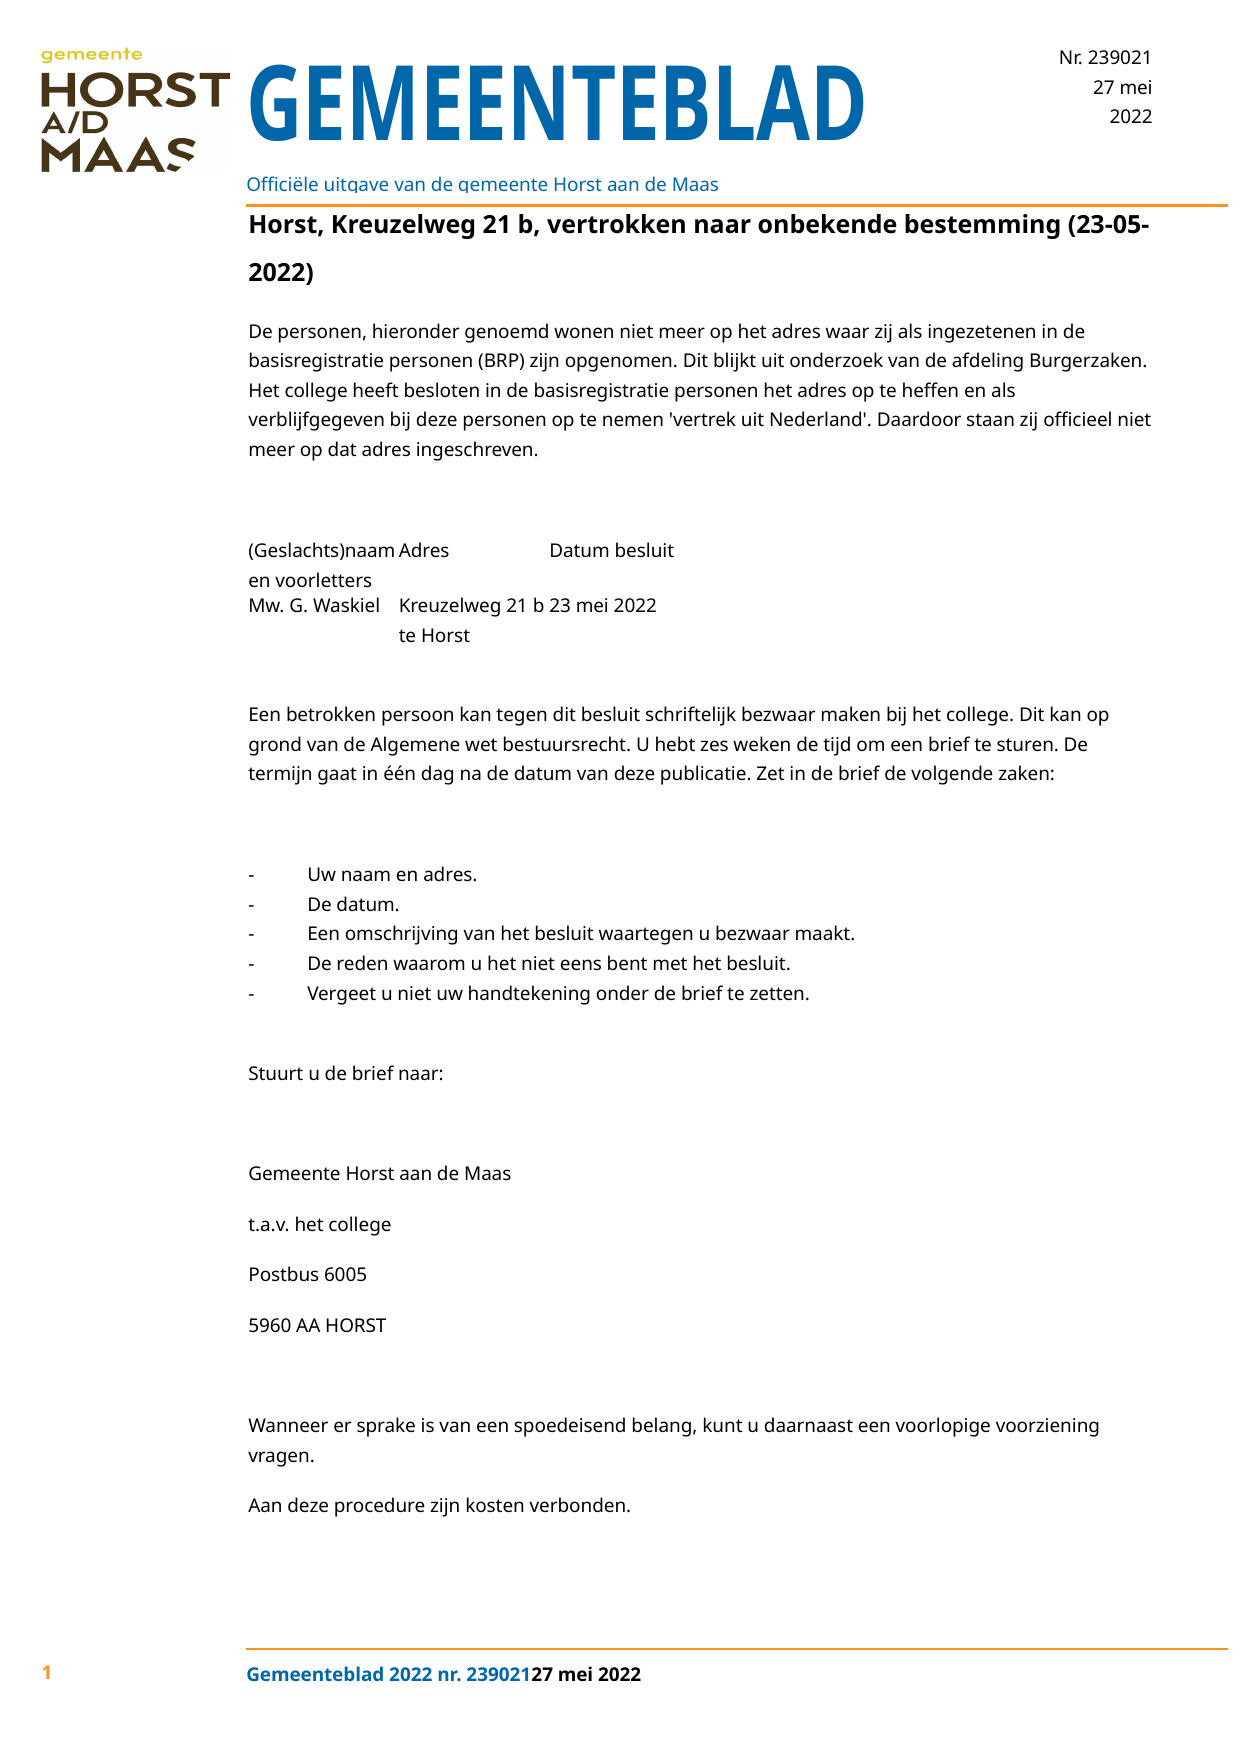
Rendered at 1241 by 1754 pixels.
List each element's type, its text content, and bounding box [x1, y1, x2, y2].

text Postbus 6005 [248, 1261, 1152, 1287]
text Gemeente Horst aan de Maas [248, 1161, 1152, 1186]
list De reden waarom u het niet eens bent met het besluit. [248, 950, 1152, 976]
text t.a.v. het college [248, 1211, 1152, 1237]
list Uw naam en adres. [248, 861, 1152, 887]
table_cell Mw. G. Waskiel [248, 593, 398, 648]
table_header (Geslachts)naam en voorletters [248, 537, 398, 592]
table_header Datum besluit [549, 537, 700, 592]
list Vergeet u niet uw handtekening onder de brief te zetten. [248, 980, 1152, 1006]
text Horst, Kreuzelweg 21 b, vertrokken naar onbekende bestemming (23-05-2022) [248, 207, 1152, 288]
table_header Adres [399, 537, 549, 592]
text De personen, hieronder genoemd wonen niet meer op het adres waar zij als ingezetenen in de basisregistratie personen (BRP) zijn opgenomen. Dit blijkt uit onderzoek van de afdeling Burgerzaken. Het college heeft besloten in de basisregistratie personen het adres op te heffen en als verblijfgegeven bij deze personen op te nemen 'vertrek uit Nederland'. Daardoor staan zij officieel niet meer op dat adres ingeschreven. [248, 318, 1152, 462]
list De datum. [248, 891, 1152, 917]
list Een omschrijving van het besluit waartegen u bezwaar maakt. [248, 921, 1152, 946]
picture [41, 47, 231, 172]
text Wanneer er sprake is van een spoedeisend belang, kunt u daarnaast een voorlopige voorziening vragen. [248, 1413, 1152, 1468]
text Aan deze procedure zijn kosten verbonden. [248, 1493, 1152, 1518]
table_cell 23 mei 2022 [549, 593, 700, 648]
text 5960 AA HORST [248, 1312, 1152, 1338]
table_cell Kreuzelweg 21 b te Horst [399, 593, 549, 648]
text Een betrokken persoon kan tegen dit besluit schriftelijk bezwaar maken bij het college. Dit kan op grond van de Algemene wet bestuursrecht. U hebt zes weken de tijd om een brief te sturen. De termijn gaat in één dag na de datum van deze publicatie. Zet in de brief de volgende zaken: [248, 701, 1152, 786]
text Stuurt u de brief naar: [248, 1060, 1152, 1086]
